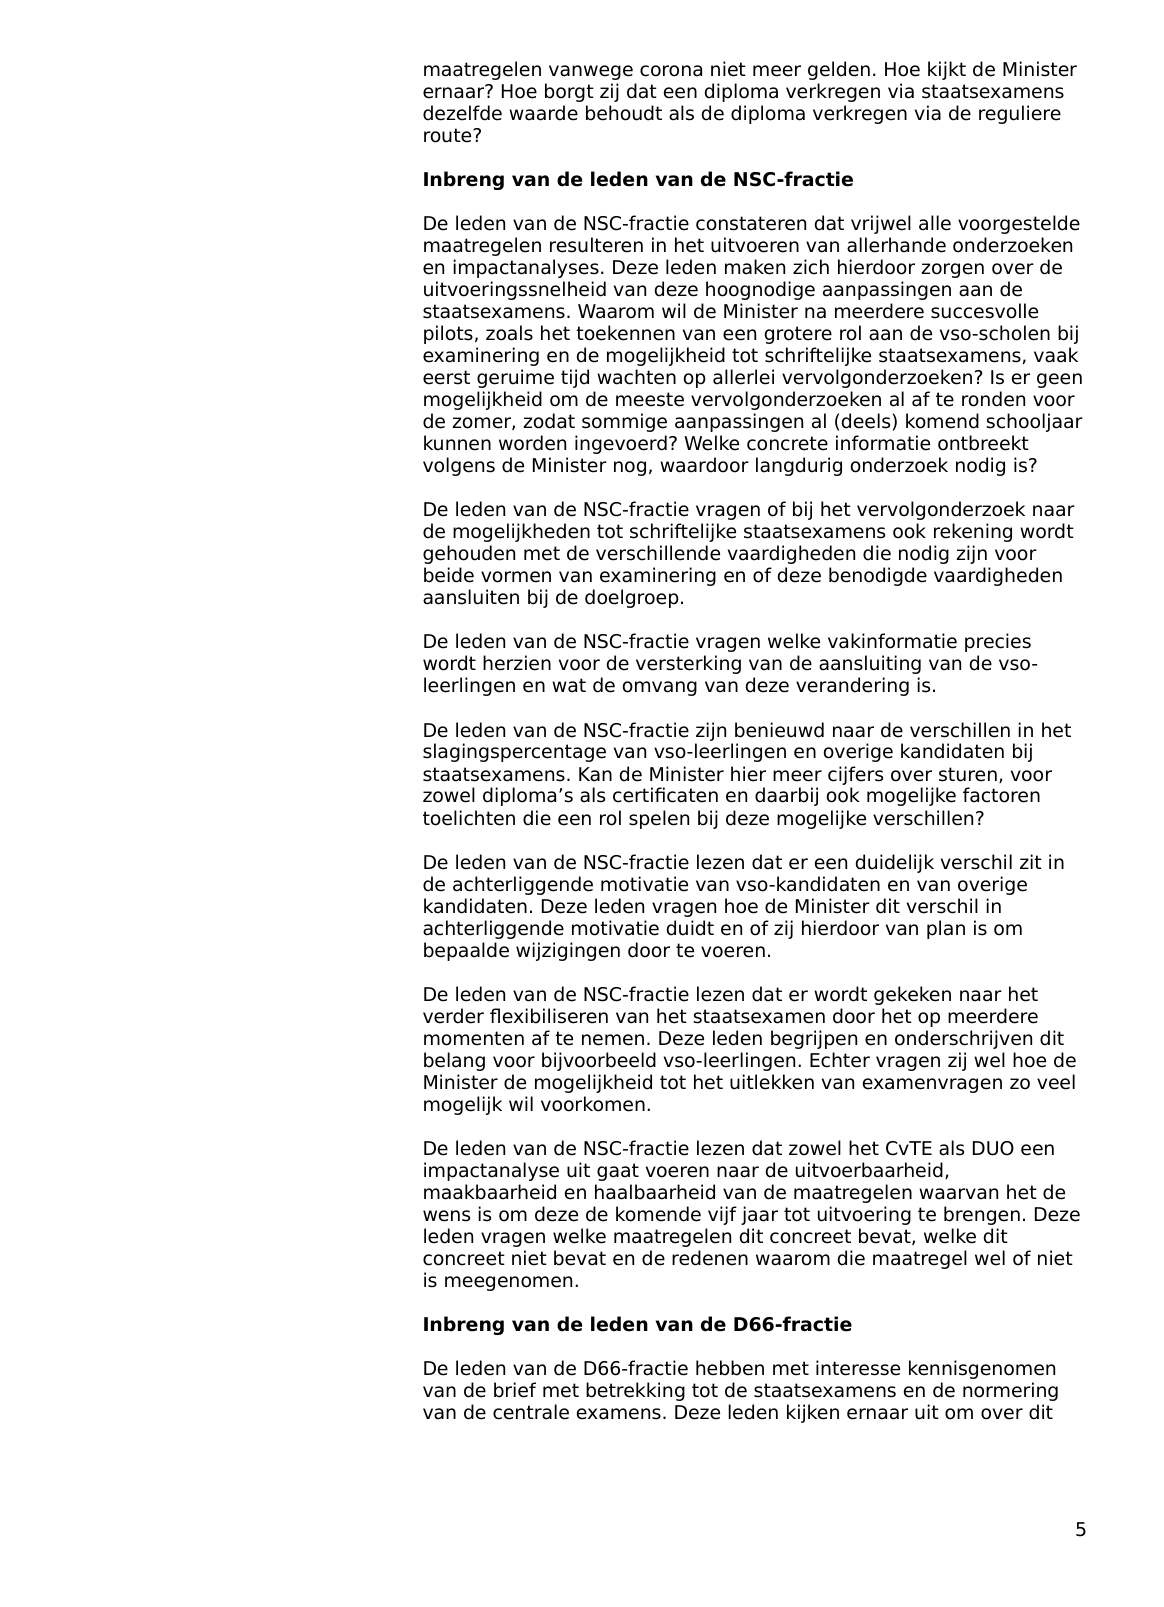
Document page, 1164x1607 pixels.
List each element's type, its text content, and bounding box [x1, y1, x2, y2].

subtitle Inbreng van de leden van de NSC-fractie [422, 169, 1087, 191]
text De leden van de NSC-fractie lezen dat zowel het CvTE als DUO een impactanalyse uit gaat voeren naar de uitvoerbaarheid, maakbaarheid en haalbaarheid van de maatregelen waarvan het de wens is om deze de komende vijf jaar tot uitvoering te brengen. Deze leden vragen welke maatregelen dit concreet bevat, welke dit concreet niet bevat en de redenen waarom die maatregel wel of niet is meegenomen. [422, 1138, 1087, 1292]
text De leden van de NSC-fractie lezen dat er wordt gekeken naar het verder flexibiliseren van het staatsexamen door het op meerdere momenten af te nemen. Deze leden begrijpen en onderschrijven dit belang voor bijvoorbeeld vso-leerlingen. Echter vragen zij wel hoe de Minister de mogelijkheid tot het uitlekken van examenvragen zo veel mogelijk wil voorkomen. [422, 984, 1087, 1116]
subtitle Inbreng van de leden van de D66-fractie [422, 1314, 1087, 1336]
text De leden van de NSC-fractie lezen dat er een duidelijk verschil zit in de achterliggende motivatie van vso-kandidaten en van overige kandidaten. Deze leden vragen hoe de Minister dit verschil in achterliggende motivatie duidt en of zij hierdoor van plan is om bepaalde wijzigingen door te voeren. [422, 852, 1087, 961]
text De leden van de NSC-fractie zijn benieuwd naar de verschillen in het slagingspercentage van vso-leerlingen en overige kandidaten bij staatsexamens. Kan de Minister hier meer cijfers over sturen, voor zowel diploma’s als certificaten en daarbij ook mogelijke factoren toelichten die een rol spelen bij deze mogelijke verschillen? [422, 719, 1087, 829]
text De leden van de NSC-fractie constateren dat vrijwel alle voorgestelde maatregelen resulteren in het uitvoeren van allerhande onderzoeken en impactanalyses. Deze leden maken zich hierdoor zorgen over de uitvoeringssnelheid van deze hoognodige aanpassingen aan de staatsexamens. Waarom wil de Minister na meerdere succesvolle pilots, zoals het toekennen van een grotere rol aan de vso-scholen bij examinering en de mogelijkheid tot schriftelijke staatsexamens, vaak eerst geruime tijd wachten op allerlei vervolgonderzoeken? Is er geen mogelijkheid om de meeste vervolgonderzoeken al af te ronden voor de zomer, zodat sommige aanpassingen al (deels) komend schooljaar kunnen worden ingevoerd? Welke concrete informatie ontbreekt volgens de Minister nog, waardoor langdurig onderzoek nodig is? [422, 213, 1087, 477]
text De leden van de D66-fractie hebben met interesse kennisgenomen van de brief met betrekking tot de staatsexamens en de normering van de centrale examens. Deze leden kijken ernaar uit om over dit [422, 1358, 1087, 1424]
text De leden van de NSC-fractie vragen welke vakinformatie precies wordt herzien voor de versterking van de aansluiting van de vso-leerlingen en wat de omvang van deze verandering is. [422, 631, 1087, 697]
text maatregelen vanwege corona niet meer gelden. Hoe kijkt de Minister ernaar? Hoe borgt zij dat een diploma verkregen via staatsexamens dezelfde waarde behoudt als de diploma verkregen via de reguliere route? [422, 59, 1087, 147]
text De leden van de NSC-fractie vragen of bij het vervolgonderzoek naar de mogelijkheden tot schriftelijke staatsexamens ook rekening wordt gehouden met de verschillende vaardigheden die nodig zijn voor beide vormen van examinering en of deze benodigde vaardigheden aansluiten bij de doelgroep. [422, 499, 1087, 609]
